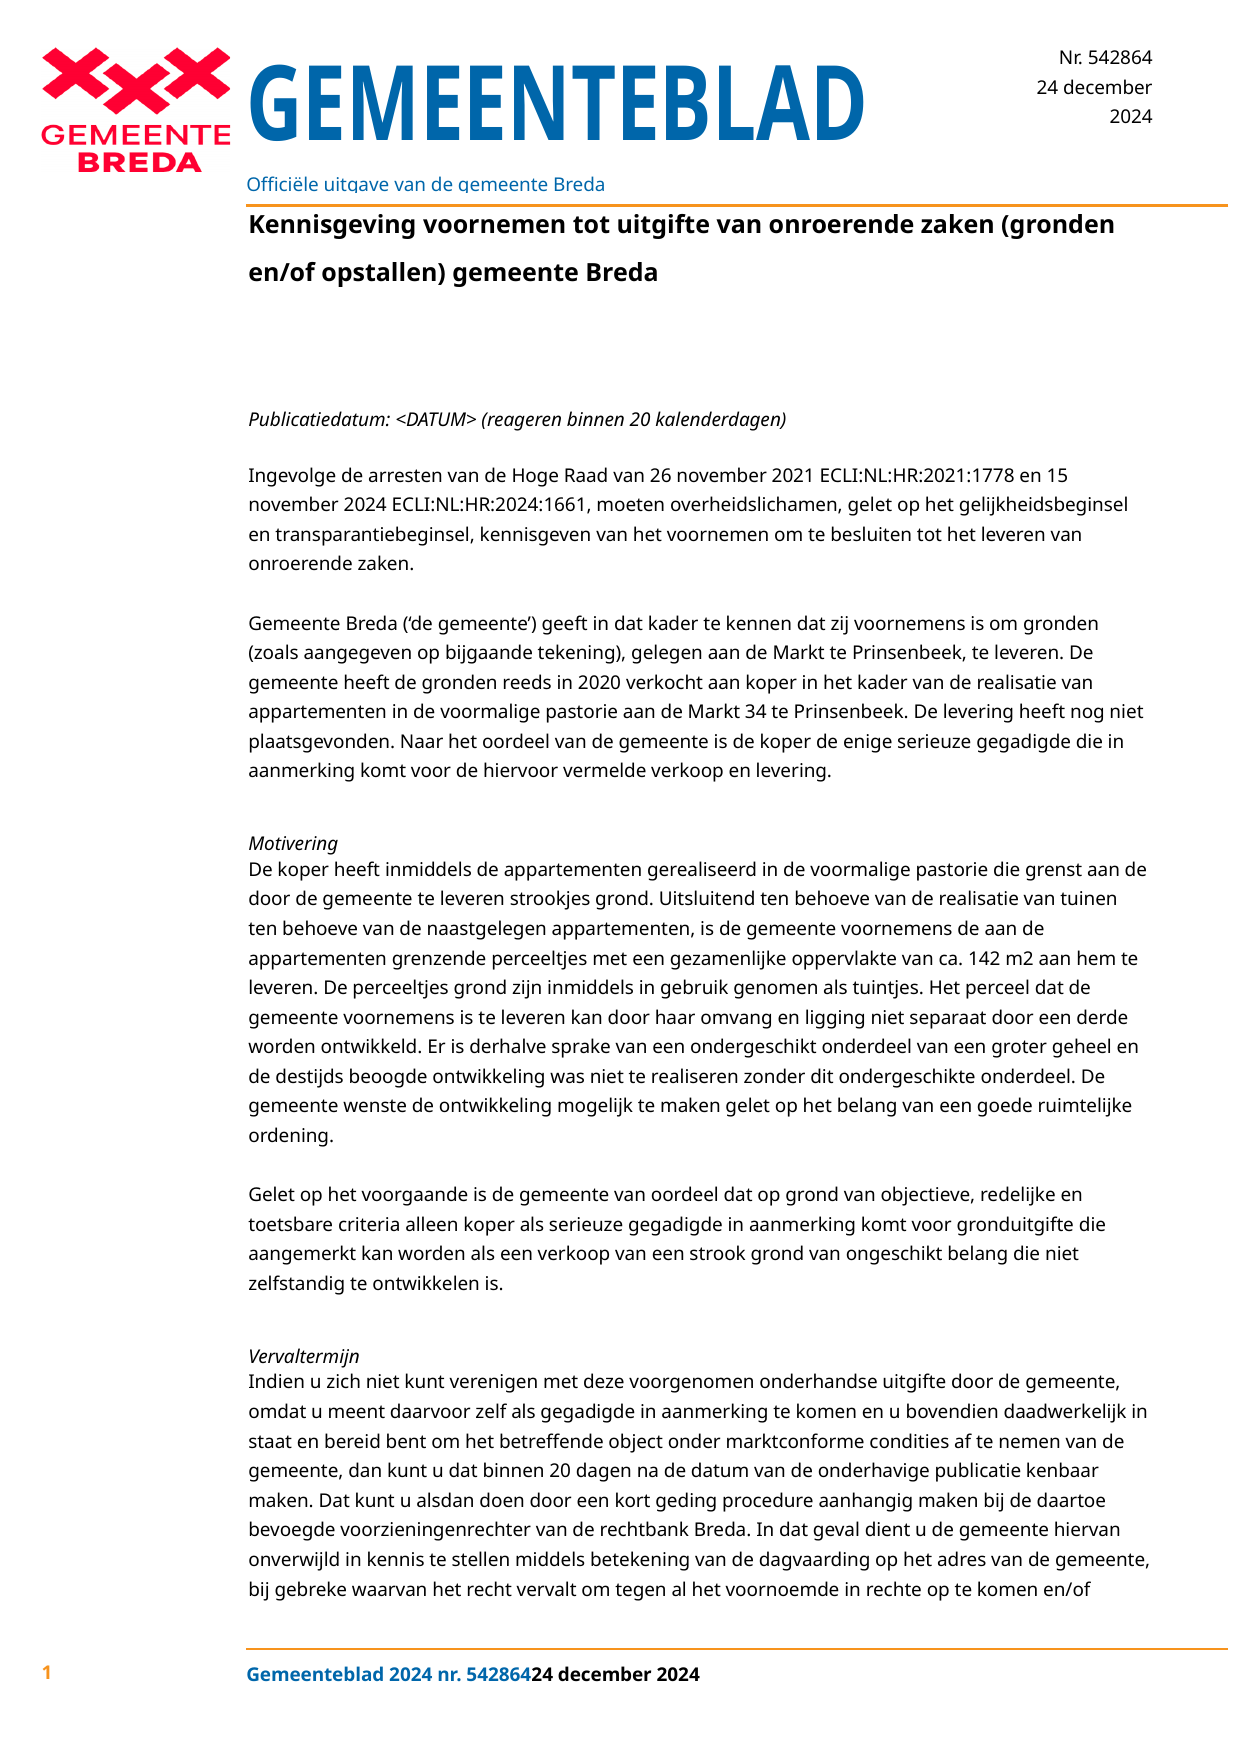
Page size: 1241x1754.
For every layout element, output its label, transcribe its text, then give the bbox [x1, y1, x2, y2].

text De koper heeft inmiddels de appartementen gerealiseerd in de voormalige pastorie die grenst aan de door de gemeente te leveren strookjes grond. Uitsluitend ten behoeve van de realisatie van tuinen ten behoeve van de naastgelegen appartementen, is de gemeente voornemens de aan de appartementen grenzende perceeltjes met een gezamenlijke oppervlakte van ca. 142 m2 aan hem te leveren. De perceeltjes grond zijn inmiddels in gebruik genomen als tuintjes. Het perceel dat de gemeente voornemens is te leveren kan door haar omvang en ligging niet separaat door een derde worden ontwikkeld. Er is derhalve sprake van een ondergeschikt onderdeel van een groter geheel en de destijds beoogde ontwikkeling was niet te realiseren zonder dit ondergeschikte onderdeel. De gemeente wenste de ontwikkeling mogelijk te maken gelet op het belang van een goede ruimtelijke ordening. [248, 856, 1152, 1148]
text Ingevolge de arresten van de Hoge Raad van 26 november 2021 ECLI:NL:HR:2021:1778 en 15 november 2024 ECLI:NL:HR:2024:1661, moeten overheidslichamen, gelet op het gelijkheidsbeginsel en transparantiebeginsel, kennisgeven van het voornemen om te besluiten tot het leveren van onroerende zaken. [248, 462, 1152, 576]
text Publicatiedatum: <DATUM> (reageren binnen 20 kalenderdagen) [248, 406, 1152, 432]
text Vervaltermijn [248, 1343, 1152, 1369]
text Motivering [248, 830, 1152, 856]
text Gemeente Breda (‘de gemeente’) geeft in dat kader te kennen dat zij voornemens is om gronden (zoals aangegeven op bijgaande tekening), gelegen aan de Markt te Prinsenbeek, te leveren. De gemeente heeft de gronden reeds in 2020 verkocht aan koper in het kader van de realisatie van appartementen in de voormalige pastorie aan de Markt 34 te Prinsenbeek. De levering heeft nog niet plaatsgevonden. Naar het oordeel van de gemeente is de koper de enige serieuze gegadigde die in aanmerking komt voor de hiervoor vermelde verkoop en levering. [248, 610, 1152, 783]
text Gelet op het voorgaande is de gemeente van oordeel dat op grond van objectieve, redelijke en toetsbare criteria alleen koper als serieuze gegadigde in aanmerking komt voor gronduitgifte die aangemerkt kan worden als een verkoop van een strook grond van ongeschikt belang die niet zelfstandig te ontwikkelen is. [248, 1181, 1152, 1296]
text Indien u zich niet kunt verenigen met deze voorgenomen onderhandse uitgifte door de gemeente, omdat u meent daarvoor zelf als gegadigde in aanmerking te komen en u bovendien daadwerkelijk in staat en bereid bent om het betreffende object onder marktconforme condities af te nemen van de gemeente, dan kunt u dat binnen 20 dagen na de datum van de onderhavige publicatie kenbaar maken. Dat kunt u alsdan doen door een kort geding procedure aanhangig maken bij de daartoe bevoegde voorzieningenrechter van de rechtbank Breda. In dat geval dient u de gemeente hiervan onverwijld in kennis te stellen middels betekening van de dagvaarding op het adres van de gemeente, bij gebreke waarvan het recht vervalt om tegen al het voornoemde in rechte op te komen en/of [248, 1369, 1152, 1601]
picture [41, 47, 231, 172]
text Kennisgeving voornemen tot uitgifte van onroerende zaken (gronden en/of opstallen) gemeente Breda [248, 207, 1152, 288]
